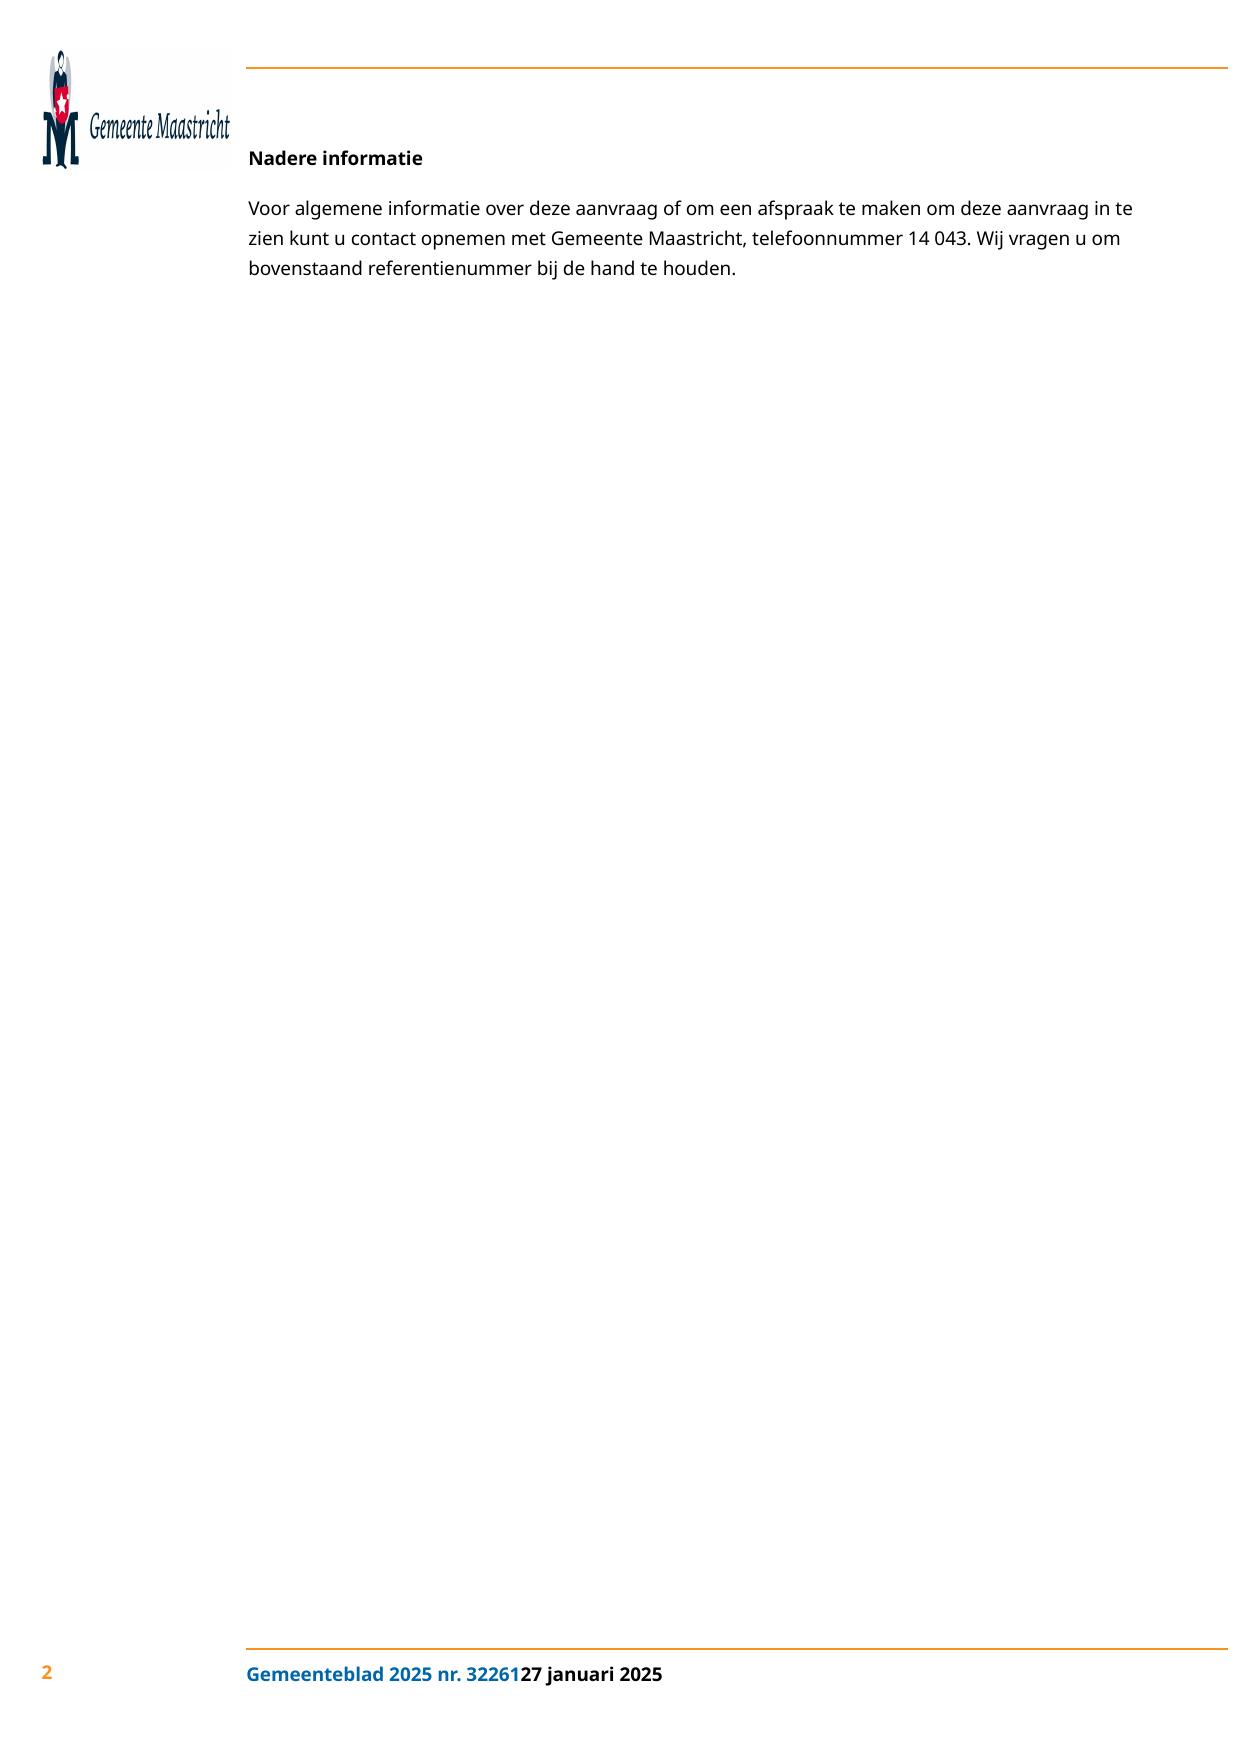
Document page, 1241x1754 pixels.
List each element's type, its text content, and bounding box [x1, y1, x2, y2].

text Voor algemene informatie over deze aanvraag of om een afspraak te maken om deze aanvraag in te zien kunt u contact opnemen met Gemeente Maastricht, telefoonnummer 14 043. Wij vragen u om bovenstaand referentienummer bij de hand te houden. [248, 196, 1152, 281]
picture [41, 47, 231, 172]
text Nadere informatie [248, 145, 1152, 171]
